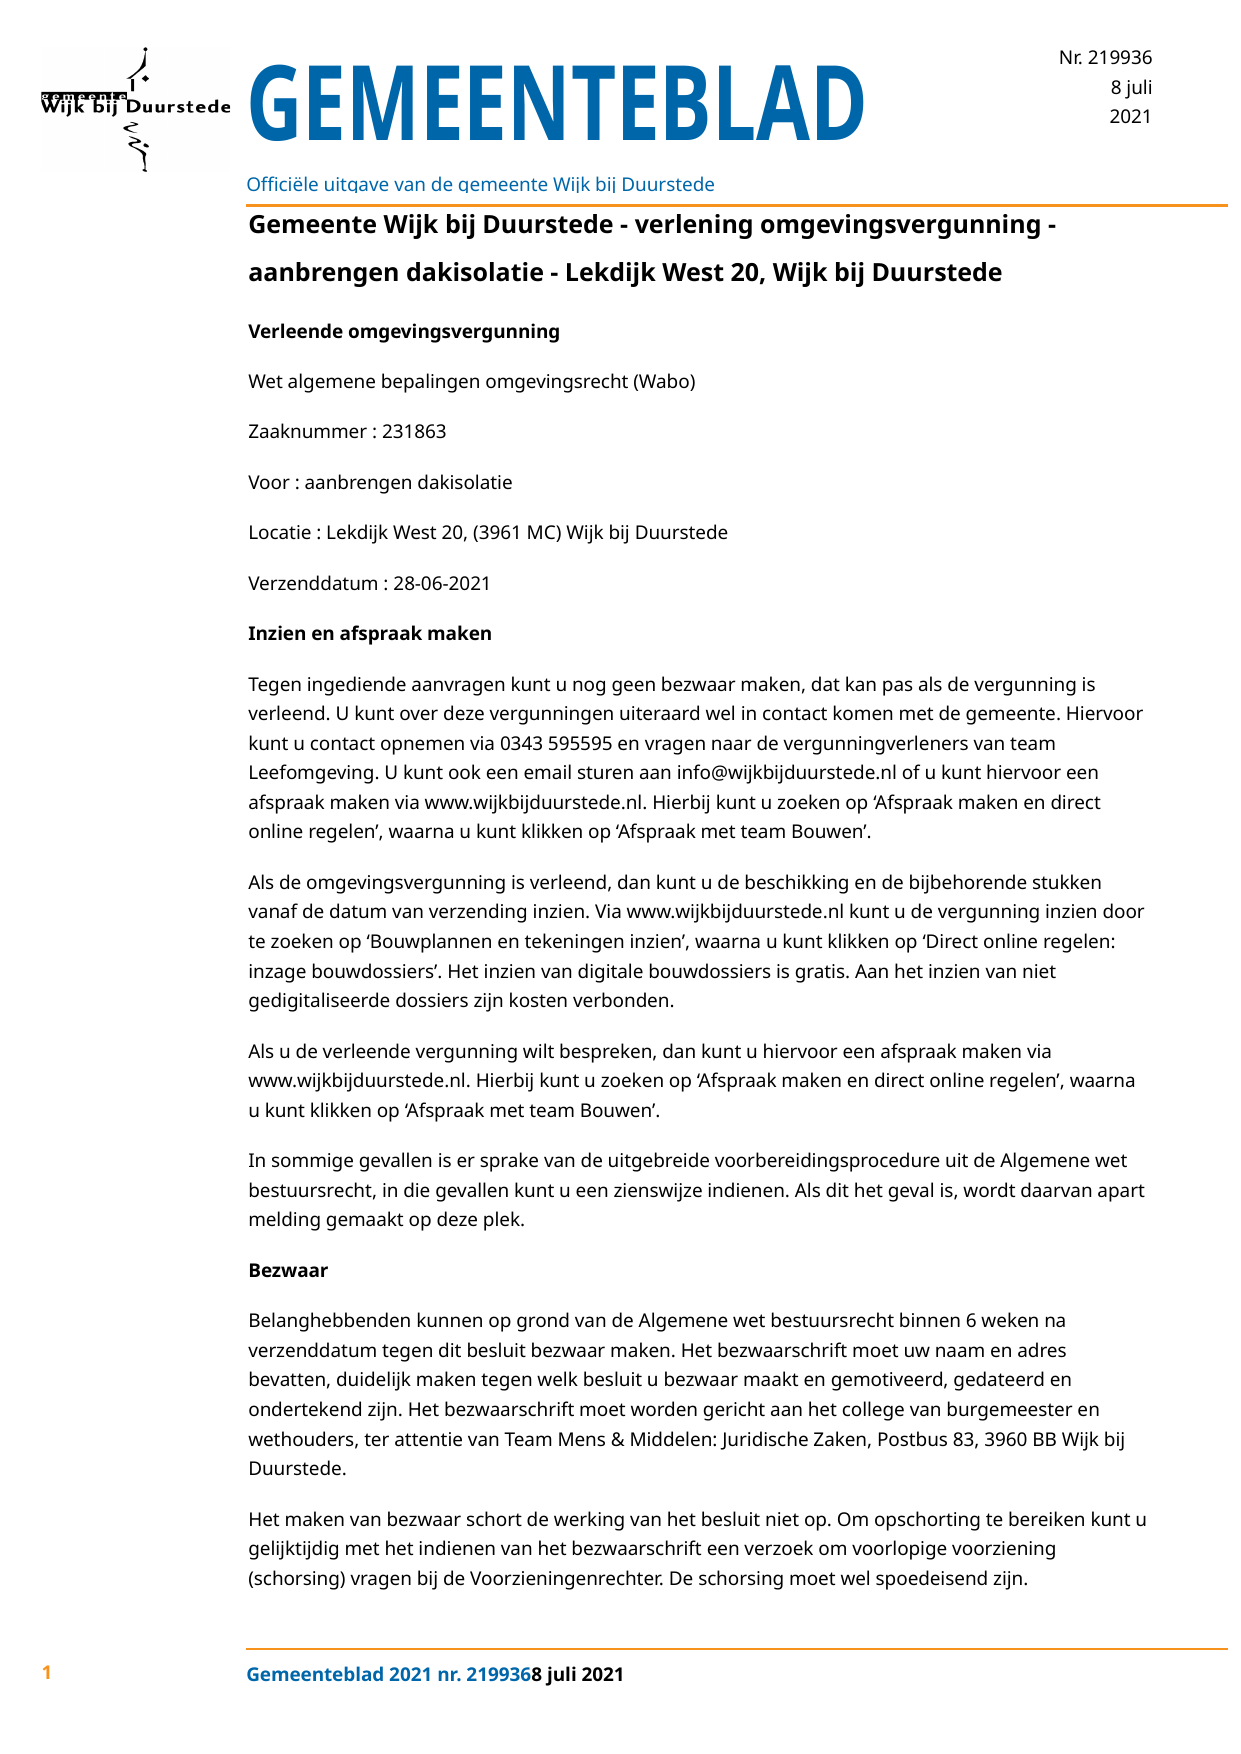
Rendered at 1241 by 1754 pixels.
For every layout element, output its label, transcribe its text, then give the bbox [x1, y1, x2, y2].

text Het maken van bezwaar schort de werking van het besluit niet op. Om opschorting te bereiken kunt u gelijktijdig met het indienen van het bezwaarschrift een verzoek om voorlopige voorziening (schorsing) vragen bij de Voorzieningenrechter. De schorsing moet wel spoedeisend zijn. [248, 1506, 1152, 1591]
text Tegen ingediende aanvragen kunt u nog geen bezwaar maken, dat kan pas als de vergunning is verleend. U kunt over deze vergunningen uiteraard wel in contact komen met de gemeente. Hiervoor kunt u contact opnemen via 0343 595595 en vragen naar de vergunningverleners van team Leefomgeving. U kunt ook een email sturen aan info@wijkbijduurstede.nl of u kunt hiervoor een afspraak maken via www.wijkbijduurstede.nl. Hierbij kunt u zoeken op ‘Afspraak maken en direct online regelen’, waarna u kunt klikken op ‘Afspraak met team Bouwen’. [248, 671, 1152, 844]
text In sommige gevallen is er sprake van de uitgebreide voorbereidingsprocedure uit de Algemene wet bestuursrecht, in die gevallen kunt u een zienswijze indienen. Als dit het geval is, wordt daarvan apart melding gemaakt op deze plek. [248, 1147, 1152, 1232]
text Verzenddatum : 28-06-2021 [248, 570, 1152, 596]
text Gemeente Wijk bij Duurstede - verlening omgevingsvergunning - aanbrengen dakisolatie - Lekdijk West 20, Wijk bij Duurstede [248, 207, 1152, 288]
text Voor : aanbrengen dakisolatie [248, 469, 1152, 495]
text Zaaknummer : 231863 [248, 419, 1152, 444]
picture [41, 47, 231, 172]
text Als de omgevingsvergunning is verleend, dan kunt u de beschikking en de bijbehorende stukken vanaf de datum van verzending inzien. Via www.wijkbijduurstede.nl kunt u de vergunning inzien door te zoeken op ‘Bouwplannen en tekeningen inzien’, waarna u kunt klikken op ‘Direct online regelen: inzage bouwdossiers’. Het inzien van digitale bouwdossiers is gratis. Aan het inzien van niet gedigitaliseerde dossiers zijn kosten verbonden. [248, 869, 1152, 1013]
text Belanghebbenden kunnen op grond van de Algemene wet bestuursrecht binnen 6 weken na verzenddatum tegen dit besluit bezwaar maken. Het bezwaarschrift moet uw naam en adres bevatten, duidelijk maken tegen welk besluit u bezwaar maakt en gemotiveerd, gedateerd en ondertekend zijn. Het bezwaarschrift moet worden gericht aan het college van burgemeester en wethouders, ter attentie van Team Mens & Middelen: Juridische Zaken, Postbus 83, 3960 BB Wijk bij Duurstede. [248, 1307, 1152, 1481]
text Bezwaar [248, 1257, 1152, 1283]
text Wet algemene bepalingen omgevingsrecht (Wabo) [248, 368, 1152, 394]
text Verleende omgevingsvergunning [248, 318, 1152, 344]
text Inzien en afspraak maken [248, 620, 1152, 646]
text Als u de verleende vergunning wilt bespreken, dan kunt u hiervoor een afspraak maken via www.wijkbijduurstede.nl. Hierbij kunt u zoeken op ‘Afspraak maken en direct online regelen’, waarna u kunt klikken op ‘Afspraak met team Bouwen’. [248, 1038, 1152, 1123]
text Locatie : Lekdijk West 20, (3961 MC) Wijk bij Duurstede [248, 519, 1152, 545]
